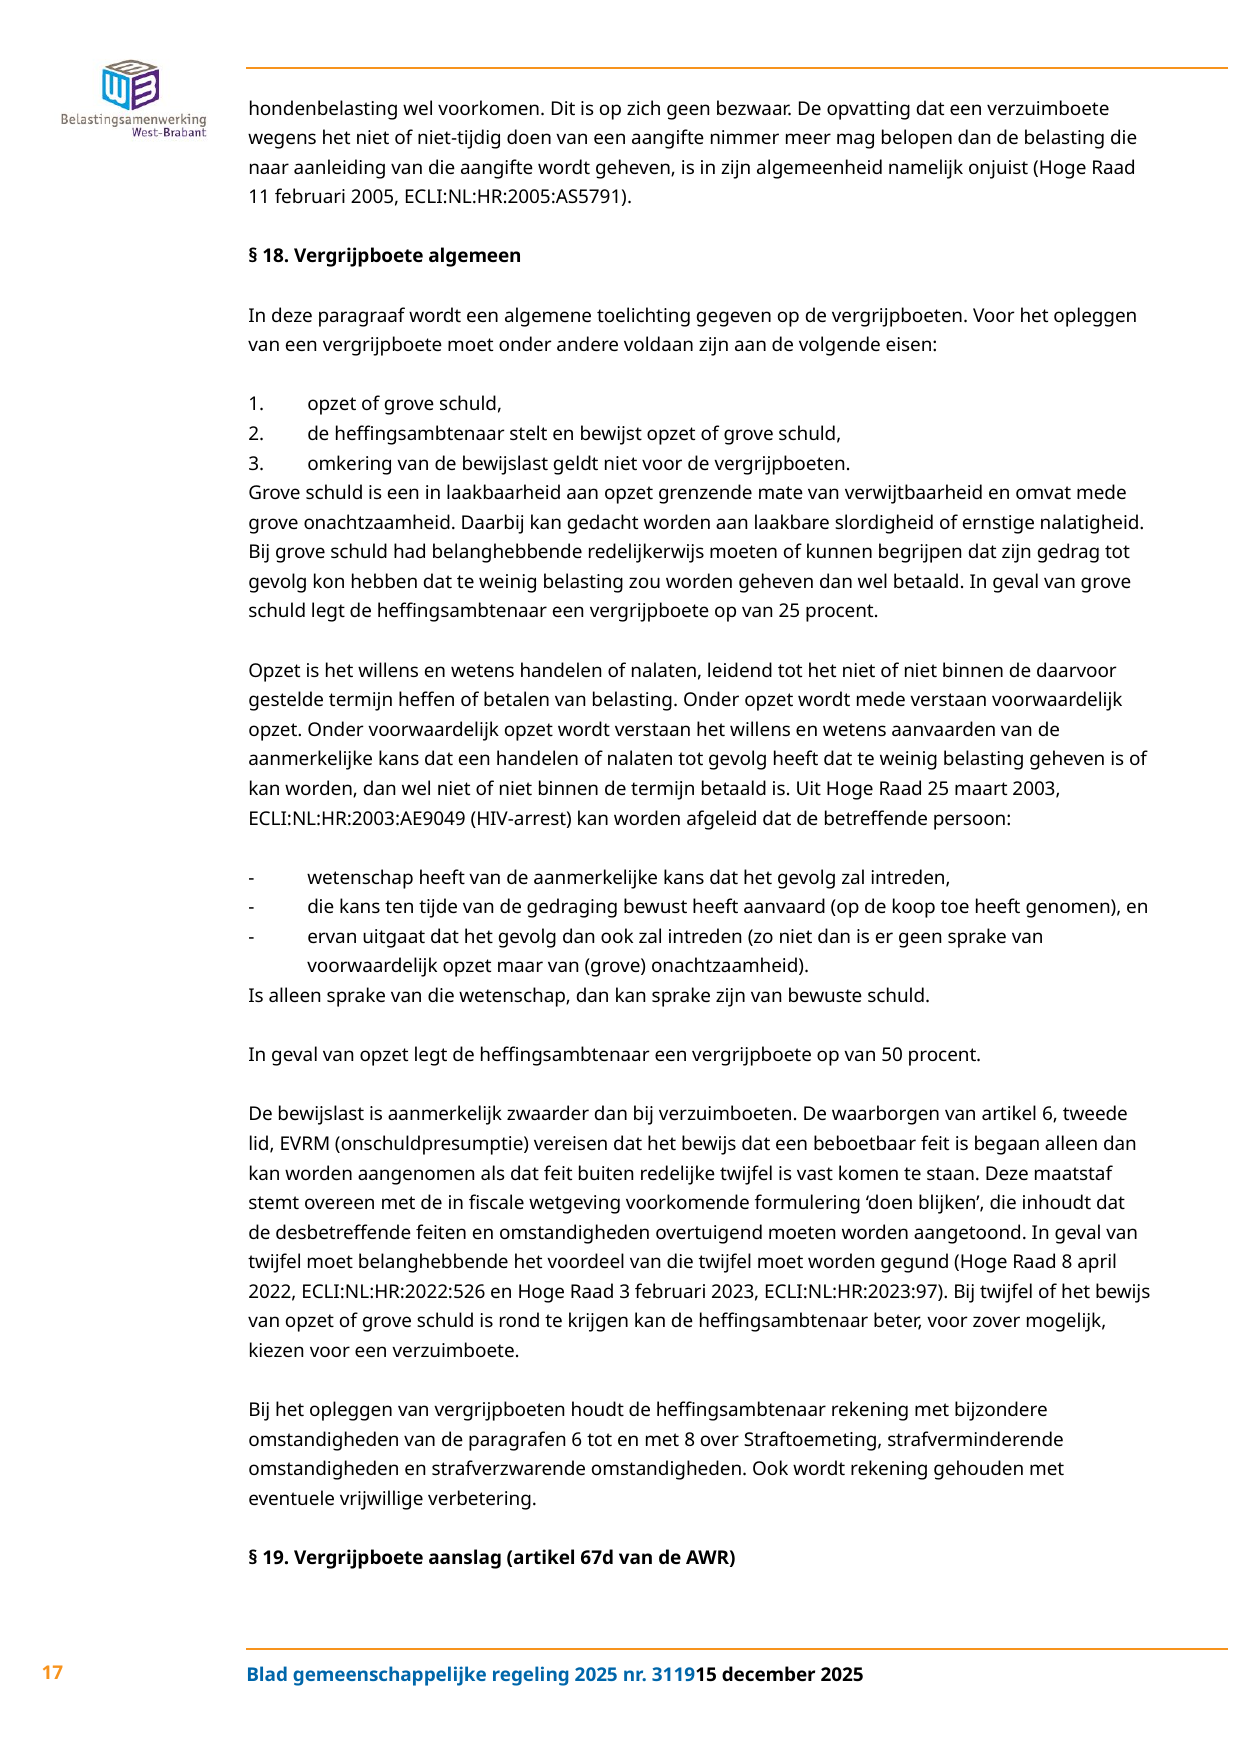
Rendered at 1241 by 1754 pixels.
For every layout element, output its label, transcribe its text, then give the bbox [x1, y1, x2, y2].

list de heffingsambtenaar stelt en bewijst opzet of grove schuld, [248, 420, 1152, 446]
text Grove schuld is een in laakbaarheid aan opzet grenzende mate van verwijtbaarheid en omvat mede grove onachtzaamheid. Daarbij kan gedacht worden aan laakbare slordigheid of ernstige nalatigheid. Bij grove schuld had belanghebbende redelijkerwijs moeten of kunnen begrijpen dat zijn gedrag tot gevolg kon hebben dat te weinig belasting zou worden geheven dan wel betaald. In geval van grove schuld legt de heffingsambtenaar een vergrijpboete op van 25 procent. [248, 479, 1152, 623]
list ervan uitgaat dat het gevolg dan ook zal intreden (zo niet dan is er geen sprake van voorwaardelijk opzet maar van (grove) onachtzaamheid). [248, 923, 1152, 978]
list wetenschap heeft van de aanmerkelijke kans dat het gevolg zal intreden, [248, 864, 1152, 890]
list omkering van de bewijslast geldt niet voor de vergrijpboeten. [248, 450, 1152, 476]
text Is alleen sprake van die wetenschap, dan kan sprake zijn van bewuste schuld. [248, 982, 1152, 1008]
picture [41, 47, 231, 172]
list die kans ten tijde van de gedraging bewust heeft aanvaard (op de koop toe heeft genomen), en [248, 893, 1152, 919]
text § 18. Vergrijpboete algemeen [248, 243, 1152, 268]
text In deze paragraaf wordt een algemene toelichting gegeven op de vergrijpboeten. Voor het opleggen van een vergrijpboete moet onder andere voldaan zijn aan de volgende eisen: [248, 302, 1152, 357]
text § 19. Vergrijpboete aanslag (artikel 67d van de AWR) [248, 1544, 1152, 1570]
text Bij het opleggen van vergrijpboeten houdt de heffingsambtenaar rekening met bijzondere omstandigheden van de paragrafen 6 tot en met 8 over Straftoemeting, strafverminderende omstandigheden en strafverzwarende omstandigheden. Ook wordt rekening gehouden met eventuele vrijwillige verbetering. [248, 1396, 1152, 1511]
text hondenbelasting wel voorkomen. Dit is op zich geen bezwaar. De opvatting dat een verzuimboete wegens het niet of niet-tijdig doen van een aangifte nimmer meer mag belopen dan de belasting die naar aanleiding van die aangifte wordt geheven, is in zijn algemeenheid namelijk onjuist (Hoge Raad 11 februari 2005, ECLI:NL:HR:2005:AS5791). [248, 95, 1152, 209]
text In geval van opzet legt de heffingsambtenaar een vergrijpboete op van 50 procent. [248, 1041, 1152, 1067]
list opzet of grove schuld, [248, 391, 1152, 416]
text Opzet is het willens en wetens handelen of nalaten, leidend tot het niet of niet binnen de daarvoor gestelde termijn heffen of betalen van belasting. Onder opzet wordt mede verstaan voorwaardelijk opzet. Onder voorwaardelijk opzet wordt verstaan het willens en wetens aanvaarden van de aanmerkelijke kans dat een handelen of nalaten tot gevolg heeft dat te weinig belasting geheven is of kan worden, dan wel niet of niet binnen de termijn betaald is. Uit Hoge Raad 25 maart 2003, ECLI:NL:HR:2003:AE9049 (HIV-arrest) kan worden afgeleid dat de betreffende persoon: [248, 657, 1152, 831]
text De bewijslast is aanmerkelijk zwaarder dan bij verzuimboeten. De waarborgen van artikel 6, tweede lid, EVRM (onschuldpresumptie) vereisen dat het bewijs dat een beboetbaar feit is begaan alleen dan kan worden aangenomen als dat feit buiten redelijke twijfel is vast komen te staan. Deze maatstaf stemt overeen met de in fiscale wetgeving voorkomende formulering ‘doen blijken’, die inhoudt dat de desbetreffende feiten en omstandigheden overtuigend moeten worden aangetoond. In geval van twijfel moet belanghebbende het voordeel van die twijfel moet worden gegund (Hoge Raad 8 april 2022, ECLI:NL:HR:2022:526 en Hoge Raad 3 februari 2023, ECLI:NL:HR:2023:97). Bij twijfel of het bewijs van opzet of grove schuld is rond te krijgen kan de heffingsambtenaar beter, voor zover mogelijk, kiezen voor een verzuimboete. [248, 1101, 1152, 1363]
